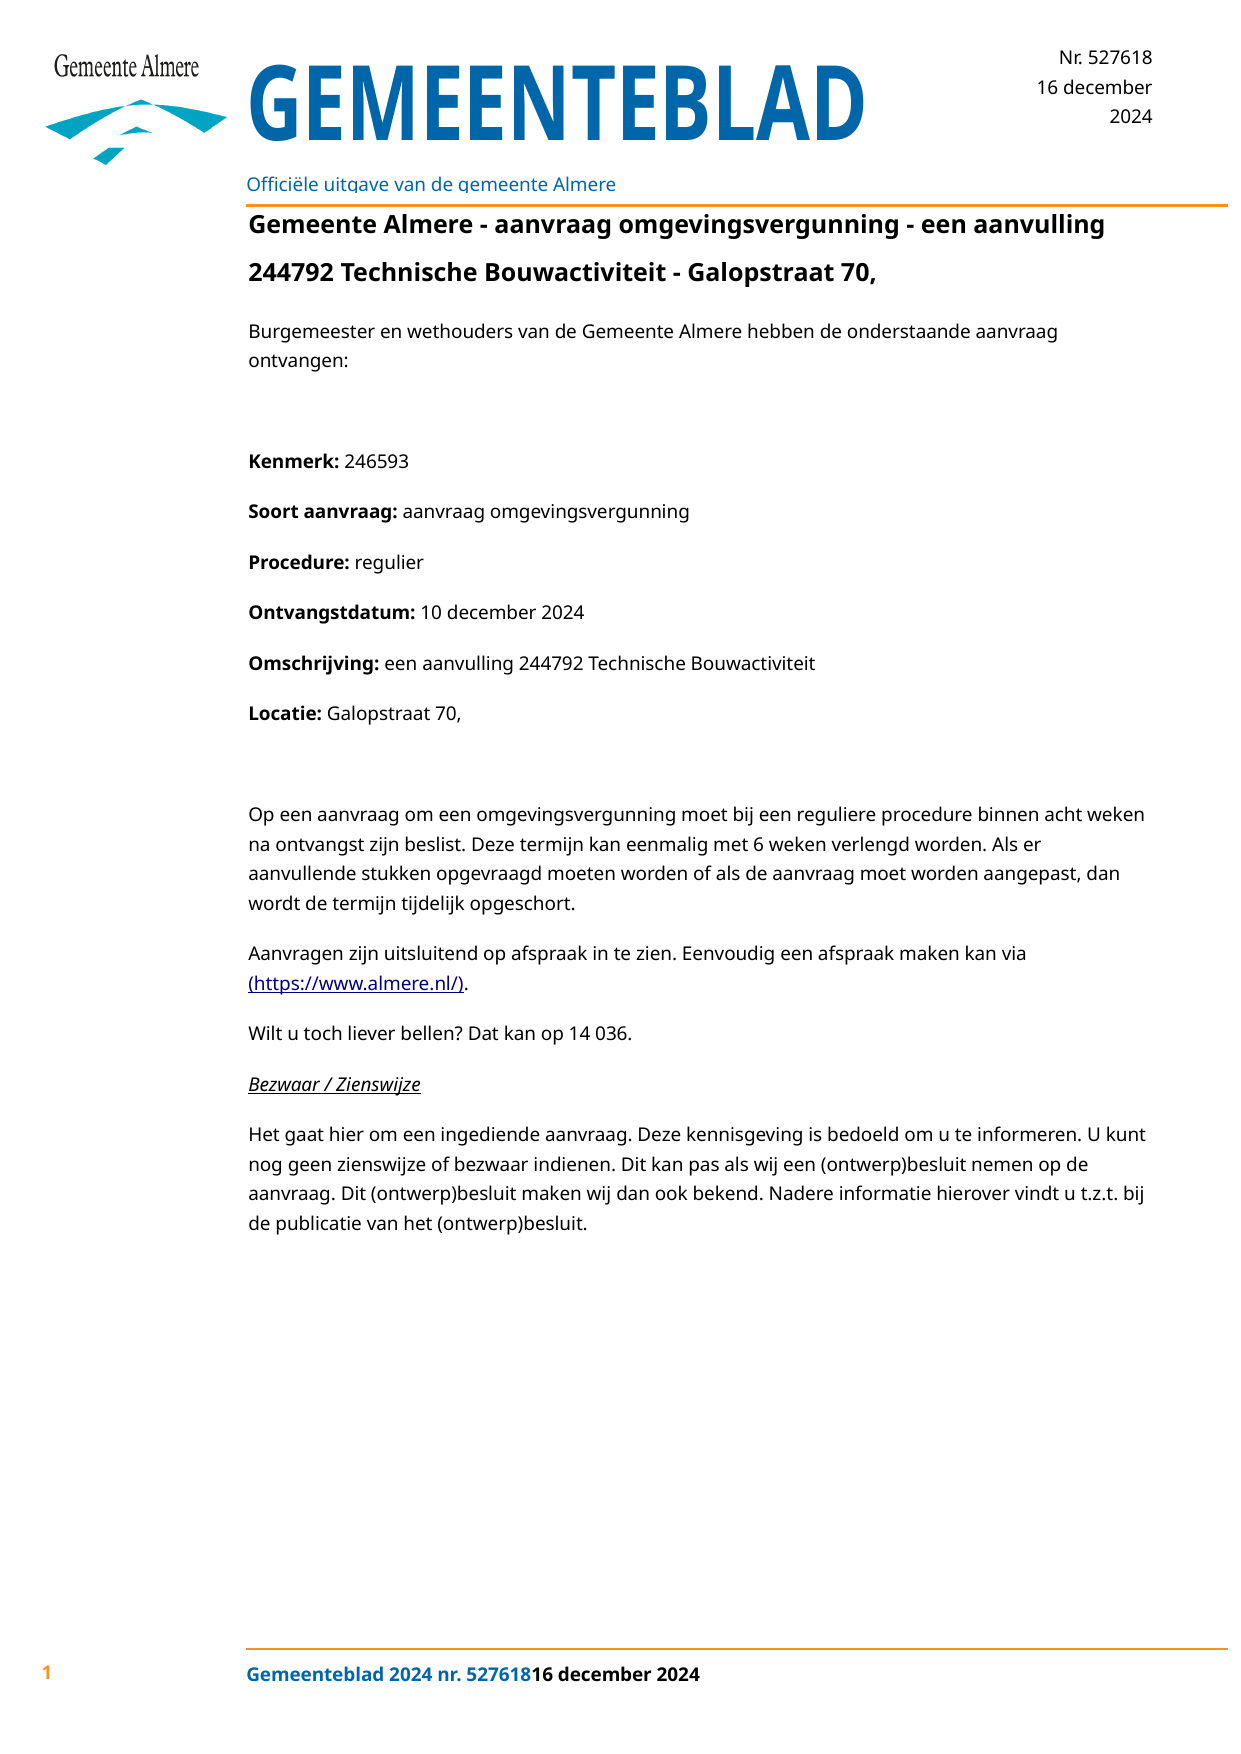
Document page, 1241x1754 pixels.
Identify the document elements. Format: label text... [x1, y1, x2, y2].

text Gemeente Almere - aanvraag omgevingsvergunning - een aanvulling 244792 Technische Bouwactiviteit - Galopstraat 70, [248, 207, 1152, 288]
text Burgemeester en wethouders van de Gemeente Almere hebben de onderstaande aanvraag ontvangen: [248, 318, 1152, 373]
text Locatie: Galopstraat 70, [248, 700, 1152, 726]
text Aanvragen zijn uitsluitend op afspraak in te zien. Eenvoudig een afspraak maken kan via (https://www.almere.nl/). [248, 940, 1152, 996]
text Het gaat hier om een ingediende aanvraag. Deze kennisgeving is bedoeld om u te informeren. U kunt nog geen zienswijze of bezwaar indienen. Dit kan pas als wij een (ontwerp)besluit nemen op de aanvraag. Dit (ontwerp)besluit maken wij dan ook bekend. Nadere informatie hierover vindt u t.z.t. bij de publicatie van het (ontwerp)besluit. [248, 1121, 1152, 1236]
text Ontvangstdatum: 10 december 2024 [248, 599, 1152, 625]
text Soort aanvraag: aanvraag omgevingsvergunning [248, 499, 1152, 524]
text Procedure: regulier [248, 549, 1152, 575]
text Wilt u toch liever bellen? Dat kan op 14 036. [248, 1020, 1152, 1046]
text Kenmerk: 246593 [248, 448, 1152, 474]
text Omschrijving: een aanvulling 244792 Technische Bouwactiviteit [248, 650, 1152, 676]
text Op een aanvraag om een omgevingsvergunning moet bij een reguliere procedure binnen acht weken na ontvangst zijn beslist. Deze termijn kan eenmalig met 6 weken verlengd worden. Als er aanvullende stukken opgevraagd moeten worden of als de aanvraag moet worden aangepast, dan wordt de termijn tijdelijk opgeschort. [248, 801, 1152, 916]
text Bezwaar / Zienswijze [248, 1071, 1152, 1097]
picture [41, 47, 231, 172]
